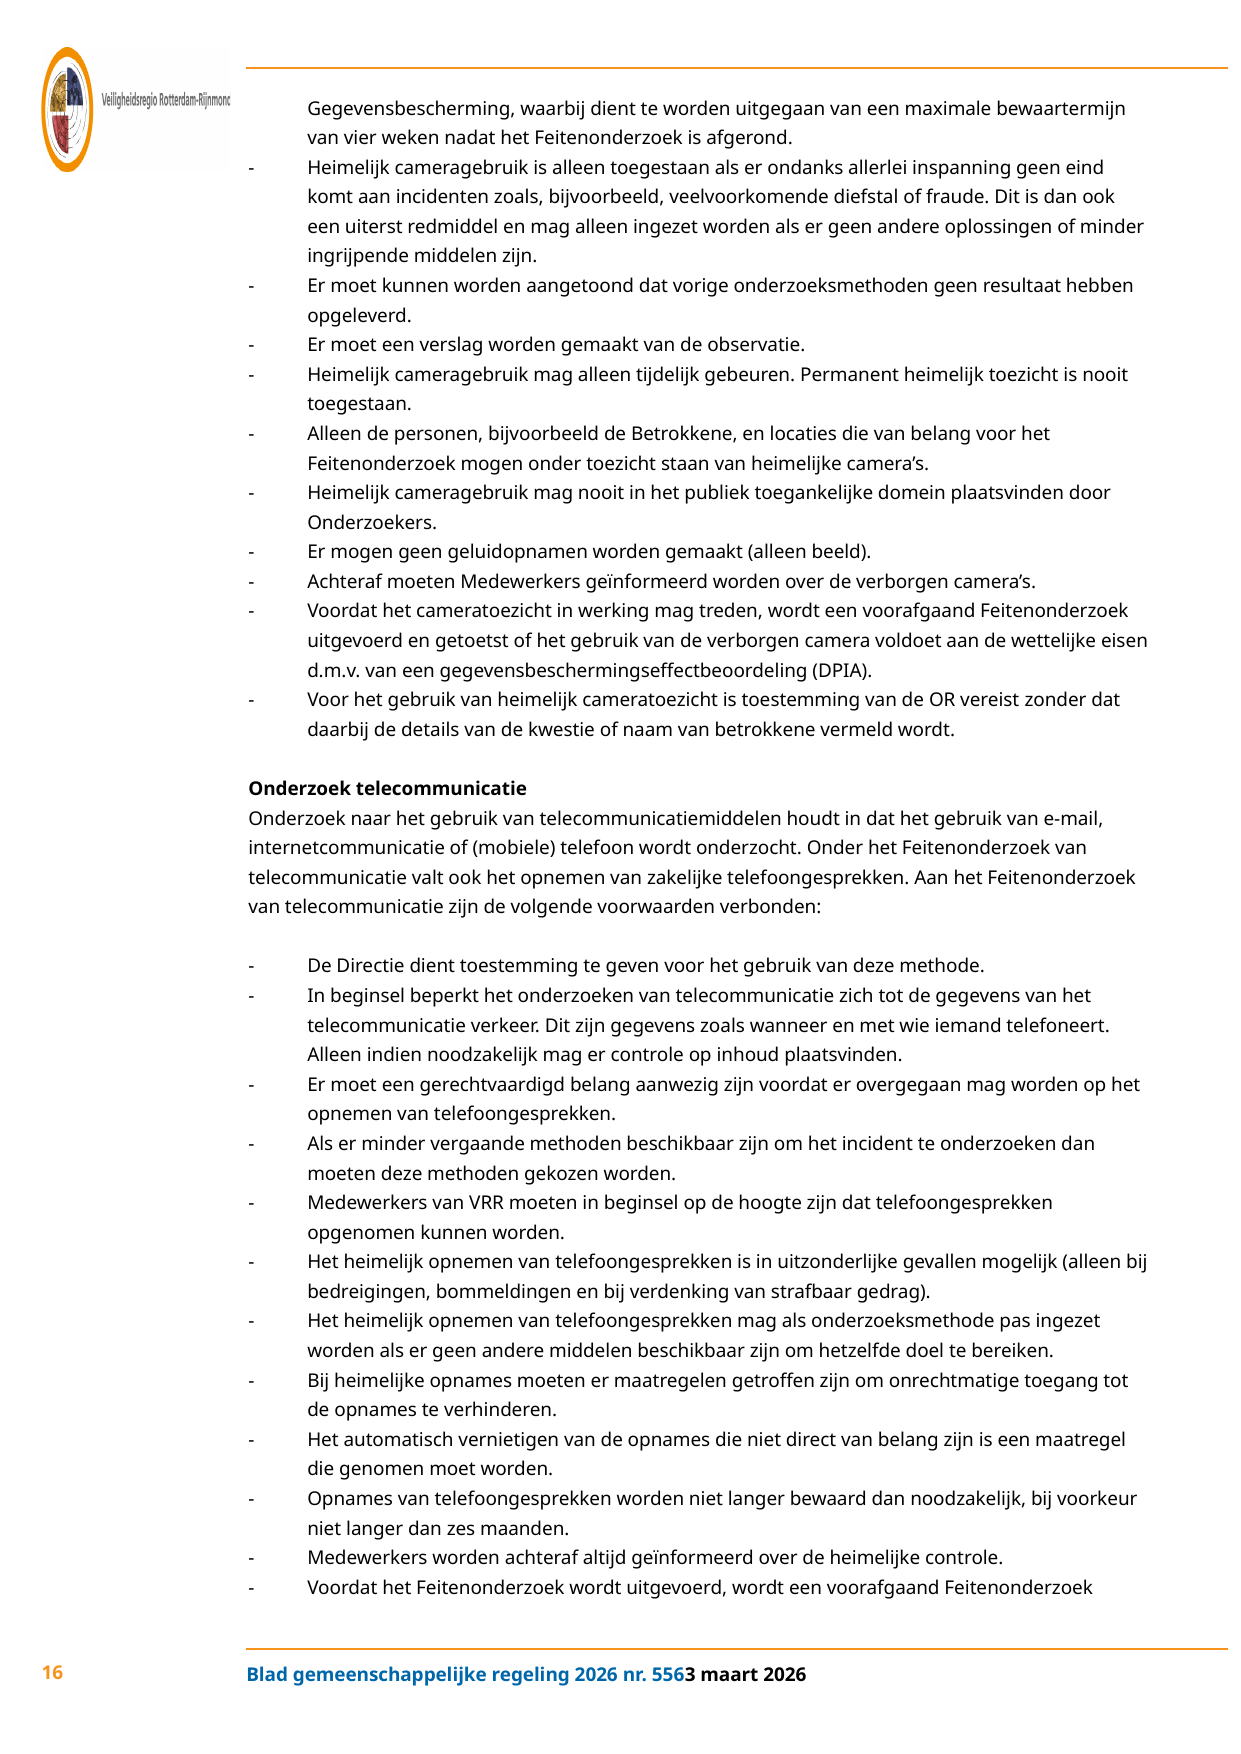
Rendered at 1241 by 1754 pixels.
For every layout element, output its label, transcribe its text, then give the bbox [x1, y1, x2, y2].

list Heimelijk cameragebruik is alleen toegestaan als er ondanks allerlei inspanning geen eind komt aan incidenten zoals, bijvoorbeeld, veelvoorkomende diefstal of fraude. Dit is dan ook een uiterst redmiddel en mag alleen ingezet worden als er geen andere oplossingen of minder ingrijpende middelen zijn. [248, 154, 1152, 268]
list Voordat het Feitenonderzoek wordt uitgevoerd, wordt een voorafgaand Feitenonderzoek [248, 1574, 1152, 1600]
list Achteraf moeten Medewerkers geïnformeerd worden over de verborgen camera’s. [248, 568, 1152, 594]
list Als er minder vergaande methoden beschikbaar zijn om het incident te onderzoeken dan moeten deze methoden gekozen worden. [248, 1130, 1152, 1186]
list Het heimelijk opnemen van telefoongesprekken is in uitzonderlijke gevallen mogelijk (alleen bij bedreigingen, bommeldingen en bij verdenking van strafbaar gedrag). [248, 1248, 1152, 1304]
text Onderzoek naar het gebruik van telecommunicatiemiddelen houdt in dat het gebruik van e-mail, internetcommunicatie of (mobiele) telefoon wordt onderzocht. Onder het Feitenonderzoek van telecommunicatie valt ook het opnemen van zakelijke telefoongesprekken. Aan het Feitenonderzoek van telecommunicatie zijn de volgende voorwaarden verbonden: [248, 805, 1152, 919]
list Voordat het cameratoezicht in werking mag treden, wordt een voorafgaand Feitenonderzoek uitgevoerd en getoetst of het gebruik van de verborgen camera voldoet aan de wettelijke eisen d.m.v. van een gegevensbeschermingseffectbeoordeling (DPIA). [248, 598, 1152, 683]
list Er moet kunnen worden aangetoond dat vorige onderzoeksmethoden geen resultaat hebben opgeleverd. [248, 272, 1152, 328]
list Gegevensbescherming, waarbij dient te worden uitgegaan van een maximale bewaartermijn van vier weken nadat het Feitenonderzoek is afgerond. [248, 95, 1152, 150]
list Bij heimelijke opnames moeten er maatregelen getroffen zijn om onrechtmatige toegang tot de opnames te verhinderen. [248, 1367, 1152, 1422]
list Medewerkers worden achteraf altijd geïnformeerd over de heimelijke controle. [248, 1544, 1152, 1570]
text Onderzoek telecommunicatie [248, 775, 1152, 801]
list Heimelijk cameragebruik mag nooit in het publiek toegankelijke domein plaatsvinden door Onderzoekers. [248, 479, 1152, 535]
list Er moet een gerechtvaardigd belang aanwezig zijn voordat er overgegaan mag worden op het opnemen van telefoongesprekken. [248, 1071, 1152, 1126]
list Er moet een verslag worden gemaakt van de observatie. [248, 331, 1152, 357]
list Het automatisch vernietigen van de opnames die niet direct van belang zijn is een maatregel die genomen moet worden. [248, 1426, 1152, 1481]
list Medewerkers van VRR moeten in beginsel op de hoogte zijn dat telefoongesprekken opgenomen kunnen worden. [248, 1189, 1152, 1245]
list Het heimelijk opnemen van telefoongesprekken mag als onderzoeksmethode pas ingezet worden als er geen andere middelen beschikbaar zijn om hetzelfde doel te bereiken. [248, 1308, 1152, 1363]
list Heimelijk cameragebruik mag alleen tijdelijk gebeuren. Permanent heimelijk toezicht is nooit toegestaan. [248, 361, 1152, 416]
list Voor het gebruik van heimelijk cameratoezicht is toestemming van de OR vereist zonder dat daarbij de details van de kwestie of naam van betrokkene vermeld wordt. [248, 686, 1152, 742]
picture [41, 47, 231, 172]
list Alleen de personen, bijvoorbeeld de Betrokkene, en locaties die van belang voor het Feitenonderzoek mogen onder toezicht staan van heimelijke camera’s. [248, 420, 1152, 476]
list De Directie dient toestemming te geven voor het gebruik van deze methode. [248, 953, 1152, 978]
list In beginsel beperkt het onderzoeken van telecommunicatie zich tot de gegevens van het telecommunicatie verkeer. Dit zijn gegevens zoals wanneer en met wie iemand telefoneert. Alleen indien noodzakelijk mag er controle op inhoud plaatsvinden. [248, 982, 1152, 1067]
list Er mogen geen geluidopnamen worden gemaakt (alleen beeld). [248, 538, 1152, 564]
list Opnames van telefoongesprekken worden niet langer bewaard dan noodzakelijk, bij voorkeur niet langer dan zes maanden. [248, 1485, 1152, 1541]
